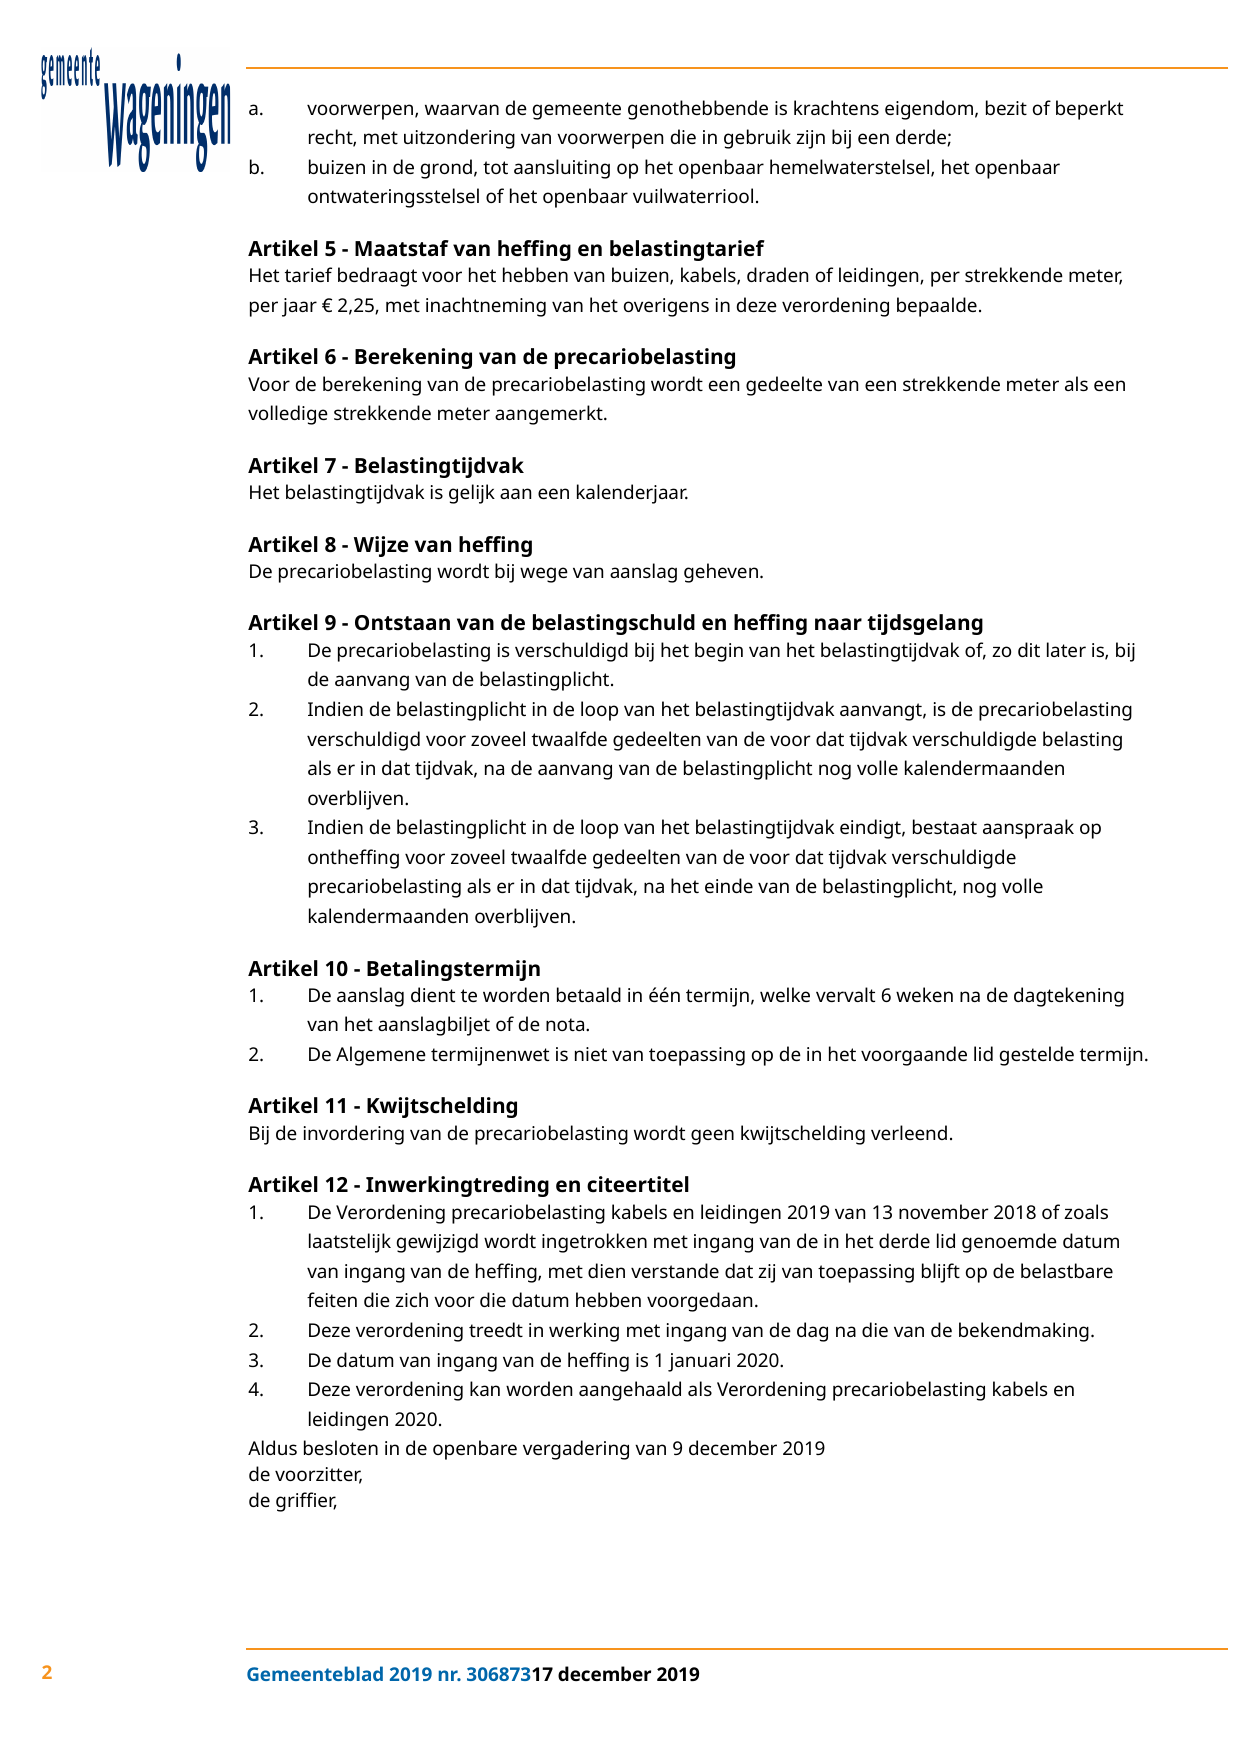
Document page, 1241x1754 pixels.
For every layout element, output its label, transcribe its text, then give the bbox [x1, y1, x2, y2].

list Indien de belastingplicht in de loop van het belastingtijdvak aanvangt, is de precariobelasting verschuldigd voor zoveel twaalfde gedeelten van de voor dat tijdvak verschuldigde belasting als er in dat tijdvak, na de aanvang van de belastingplicht nog volle kalendermaanden overblijven. [248, 696, 1152, 811]
text de griffier, [248, 1487, 1152, 1513]
list buizen in de grond, tot aansluiting op het openbaar hemelwaterstelsel, het openbaar ontwateringsstelsel of het openbaar vuilwaterriool. [248, 154, 1152, 209]
text Artikel 9 - Ontstaan van de belastingschuld en heffing naar tijdsgelang [248, 608, 1152, 637]
list De Verordening precariobelasting kabels en leidingen 2019 van 13 november 2018 of zoals laatstelijk gewijzigd wordt ingetrokken met ingang van de in het derde lid genoemde datum van ingang van de heffing, met dien verstande dat zij van toepassing blijft op de belastbare feiten die zich voor die datum hebben voorgedaan. [248, 1199, 1152, 1313]
picture [41, 47, 231, 172]
text Aldus besloten in de openbare vergadering van 9 december 2019 [248, 1436, 1152, 1461]
list De precariobelasting is verschuldigd bij het begin van het belastingtijdvak of, zo dit later is, bij de aanvang van de belastingplicht. [248, 637, 1152, 692]
list De datum van ingang van de heffing is 1 januari 2020. [248, 1347, 1152, 1373]
text Voor de berekening van de precariobelasting wordt een gedeelte van een strekkende meter als een volledige strekkende meter aangemerkt. [248, 371, 1152, 426]
text Artikel 8 - Wijze van heffing [248, 530, 1152, 558]
text de voorzitter, [248, 1461, 1152, 1487]
text Het belastingtijdvak is gelijk aan een kalenderjaar. [248, 479, 1152, 505]
text Artikel 11 - Kwijtschelding [248, 1092, 1152, 1120]
list Deze verordening treedt in werking met ingang van de dag na die van de bekendmaking. [248, 1317, 1152, 1343]
list voorwerpen, waarvan de gemeente genothebbende is krachtens eigendom, bezit of beperkt recht, met uitzondering van voorwerpen die in gebruik zijn bij een derde; [248, 95, 1152, 150]
text Artikel 12 - Inwerkingtreding en citeertitel [248, 1171, 1152, 1199]
list De aanslag dient te worden betaald in één termijn, welke vervalt 6 weken na de dagtekening van het aanslagbiljet of de nota. [248, 982, 1152, 1037]
text Artikel 5 - Maatstaf van heffing en belastingtarief [248, 234, 1152, 262]
text Het tarief bedraagt voor het hebben van buizen, kabels, draden of leidingen, per strekkende meter, per jaar € 2,25, met inachtneming van het overigens in deze verordening bepaalde. [248, 262, 1152, 318]
text Artikel 7 - Belastingtijdvak [248, 451, 1152, 479]
list Deze verordening kan worden aangehaald als Verordening precariobelasting kabels en leidingen 2020. [248, 1376, 1152, 1432]
list Indien de belastingplicht in de loop van het belastingtijdvak eindigt, bestaat aanspraak op ontheffing voor zoveel twaalfde gedeelten van de voor dat tijdvak verschuldigde precariobelasting als er in dat tijdvak, na het einde van de belastingplicht, nog volle kalendermaanden overblijven. [248, 814, 1152, 929]
text Artikel 10 - Betalingstermijn [248, 954, 1152, 982]
list De Algemene termijnenwet is niet van toepassing op de in het voorgaande lid gestelde termijn. [248, 1041, 1152, 1067]
text Bij de invordering van de precariobelasting wordt geen kwijtschelding verleend. [248, 1120, 1152, 1146]
text De precariobelasting wordt bij wege van aanslag geheven. [248, 558, 1152, 584]
text Artikel 6 - Berekening van de precariobelasting [248, 342, 1152, 371]
